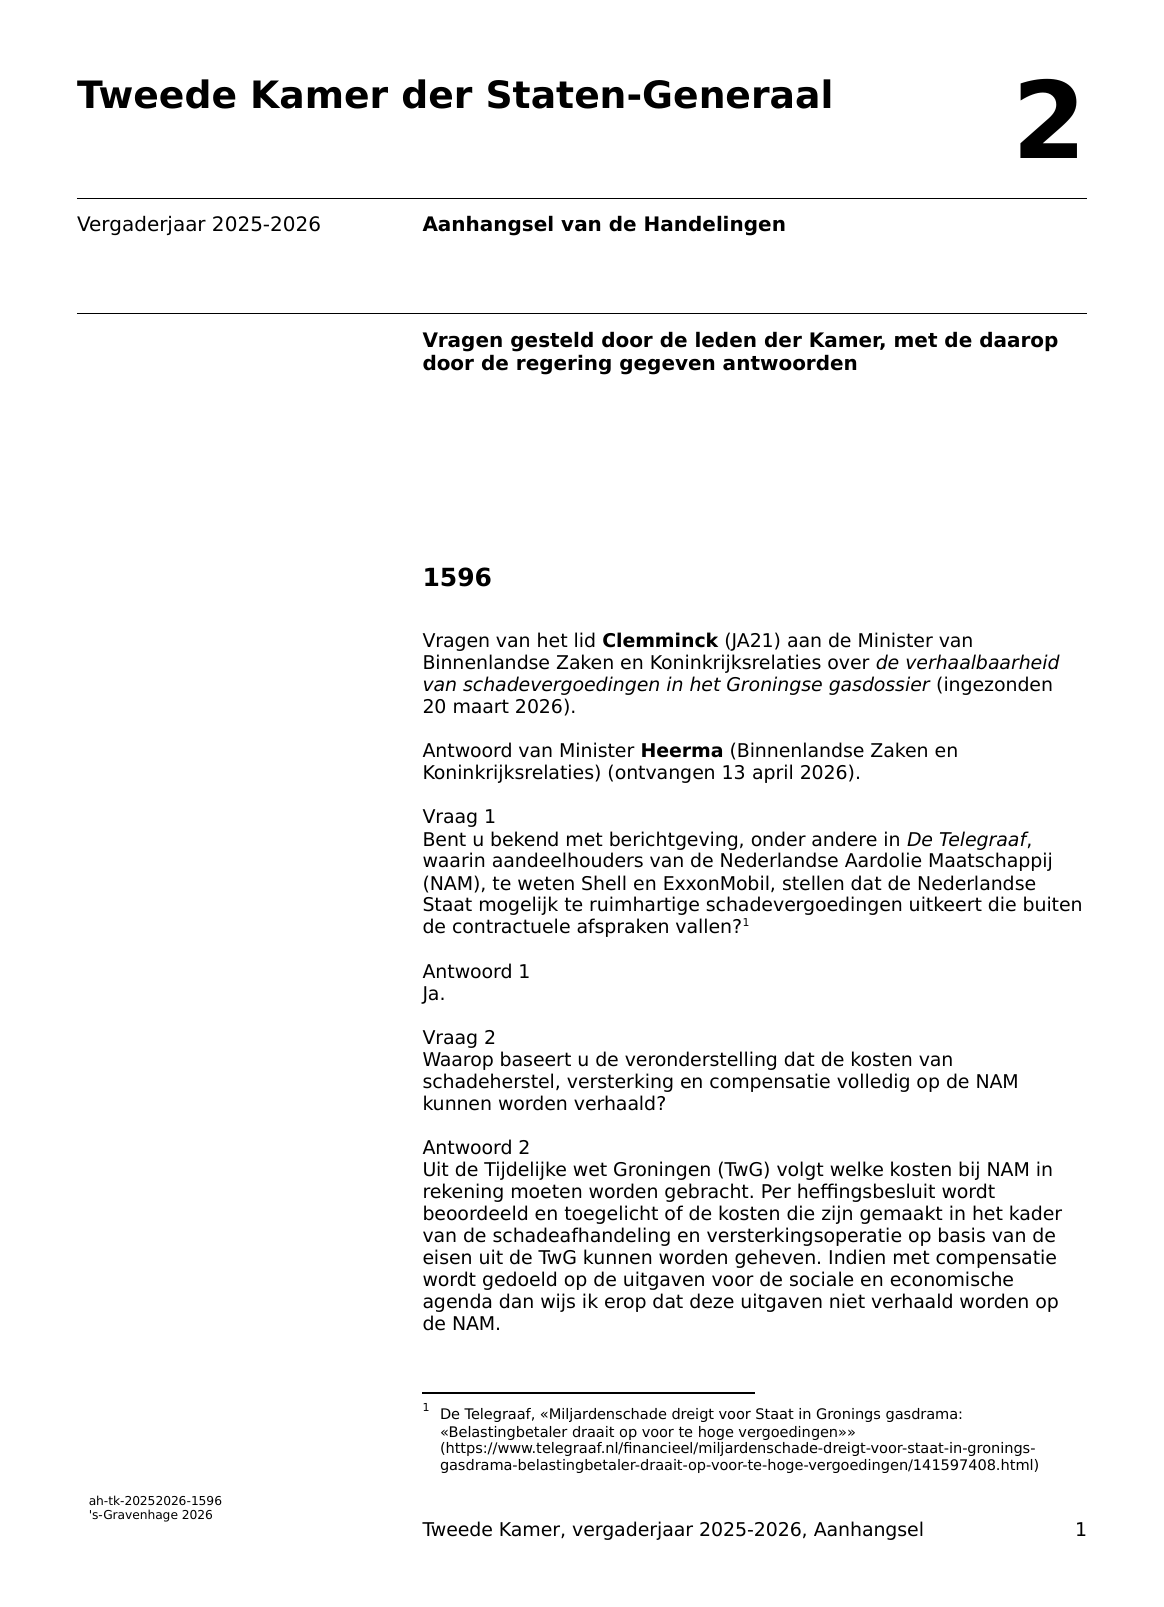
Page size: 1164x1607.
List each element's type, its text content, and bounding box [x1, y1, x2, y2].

text 1596 [422, 563, 1087, 592]
text ah-tk-20252026-1596 [88, 1494, 323, 1508]
text Vragen van het lid Clemminck (JA21) aan de Minister van Binnenlandse Zaken en Koninkrijksrelaties over de verhaalbaarheid van schadevergoedingen in het Groningse gasdossier (ingezonden 20 maart 2026). [422, 630, 1087, 718]
text De Telegraaf, «Miljardenschade dreigt voor Staat in Gronings gasdrama: «Belastingbetaler draait op voor te hoge vergoedingen»» (https://www.telegraaf.nl/financieel/miljardenschade-dreigt-voor-staat-in-gronings-gasdrama-belastingbetaler-draait-op-voor-te-hoge-vergoedingen/141597408.html) [422, 1402, 1087, 1474]
text Uit de Tijdelijke wet Groningen (TwG) volgt welke kosten bij NAM in rekening moeten worden gebracht. Per heffingsbesluit wordt beoordeeld en toegelicht of de kosten die zijn gemaakt in het kader van de schadeafhandeling en versterkingsoperatie op basis van de eisen uit de TwG kunnen worden geheven. Indien met compensatie wordt gedoeld op de uitgaven voor de sociale en economische agenda dan wijs ik erop dat deze uitgaven niet verhaald worden op de NAM. [422, 1159, 1087, 1334]
text Waarop baseert u de veronderstelling dat de kosten van schadeherstel, versterking en compensatie volledig op de NAM kunnen worden verhaald? [422, 1049, 1087, 1114]
table_cell Vergaderjaar 2025-2026 [77, 199, 422, 313]
table_cell Vragen gesteld door de leden der Kamer, met de daarop door de regering gegeven antwoorden [422, 314, 1087, 375]
table_cell Aanhangsel van de Handelingen [422, 199, 1087, 313]
text Ja. [422, 982, 1087, 1004]
table_header 2 [886, 59, 1087, 198]
text 's-Gravenhage 2026 [88, 1508, 323, 1522]
text Antwoord van Minister Heerma (Binnenlandse Zaken en Koninkrijksrelaties) (ontvangen 13 april 2026). [422, 740, 1087, 784]
table_header Tweede Kamer der Staten-Generaal [77, 59, 886, 198]
text Bent u bekend met berichtgeving, onder andere in De Telegraaf, waarin aandeelhouders van de Nederlandse Aardolie Maatschappij (NAM), te weten Shell en ExxonMobil, stellen dat de Nederlandse Staat mogelijk te ruimhartige schadevergoedingen uitkeert die buiten de contractuele afspraken vallen? [422, 828, 1087, 938]
table_cell [77, 314, 422, 375]
text Vraag 2 [422, 1027, 1087, 1049]
text Antwoord 2 [422, 1137, 1087, 1159]
text Antwoord 1 [422, 961, 1087, 982]
text Vraag 1 [422, 806, 1087, 828]
